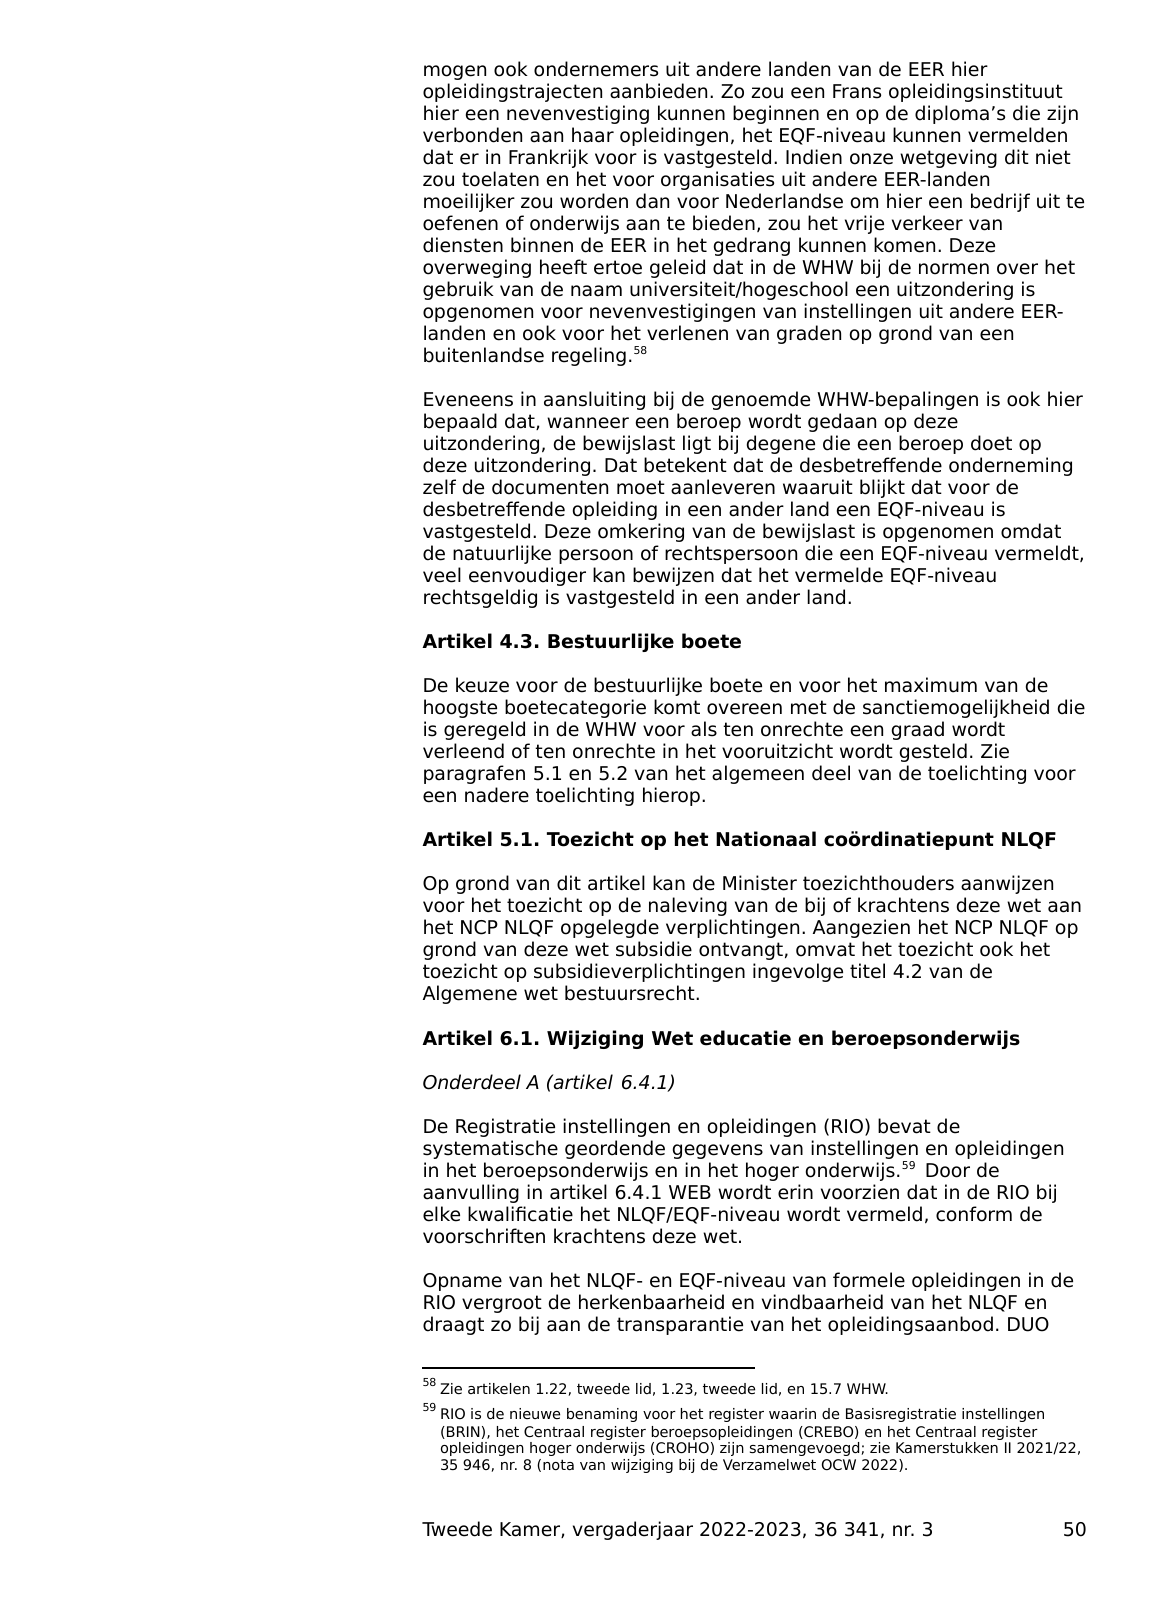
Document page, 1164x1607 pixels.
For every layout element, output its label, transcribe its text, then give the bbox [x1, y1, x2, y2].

subtitle Artikel 4.3. Bestuurlijke boete [422, 631, 1087, 653]
text Eveneens in aansluiting bij de genoemde WHW-bepalingen is ook hier bepaald dat, wanneer een beroep wordt gedaan op deze uitzondering, de bewijslast ligt bij degene die een beroep doet op deze uitzondering. Dat betekent dat de desbetreffende onderneming zelf de documenten moet aanleveren waaruit blijkt dat voor de desbetreffende opleiding in een ander land een EQF-niveau is vastgesteld. Deze omkering van de bewijslast is opgenomen omdat de natuurlijke persoon of rechtspersoon die een EQF-niveau vermeldt, veel eenvoudiger kan bewijzen dat het vermelde EQF-niveau rechtsgeldig is vastgesteld in een ander land. [422, 389, 1087, 609]
text RIO is de nieuwe benaming voor het register waarin de Basisregistratie instellingen (BRIN), het Centraal register beroepsopleidingen (CREBO) en het Centraal register opleidingen hoger onderwijs (CROHO) zijn samengevoegd; zie Kamerstukken II 2021/22, 35 946, nr. 8 (nota van wijziging bij de Verzamelwet OCW 2022). [422, 1402, 1087, 1474]
subtitle Artikel 6.1. Wijziging Wet educatie en beroepsonderwijs [422, 1027, 1087, 1049]
text De keuze voor de bestuurlijke boete en voor het maximum van de hoogste boetecategorie komt overeen met de sanctiemogelijkheid die is geregeld in de WHW voor als ten onrechte een graad wordt verleend of ten onrechte in het vooruitzicht wordt gesteld. Zie paragrafen 5.1 en 5.2 van het algemeen deel van de toelichting voor een nadere toelichting hierop. [422, 675, 1087, 807]
text Op grond van dit artikel kan de Minister toezichthouders aanwijzen voor het toezicht op de naleving van de bij of krachtens deze wet aan het NCP NLQF opgelegde verplichtingen. Aangezien het NCP NLQF op grond van deze wet subsidie ontvangt, omvat het toezicht ook het toezicht op subsidieverplichtingen ingevolge titel 4.2 van de Algemene wet bestuursrecht. [422, 873, 1087, 1005]
text Zie artikelen 1.22, tweede lid, 1.23, tweede lid, en 15.7 WHW. [422, 1377, 1087, 1399]
text mogen ook ondernemers uit andere landen van de EER hier opleidingstrajecten aanbieden. Zo zou een Frans opleidingsinstituut hier een nevenvestiging kunnen beginnen en op de diploma’s die zijn verbonden aan haar opleidingen, het EQF-niveau kunnen vermelden dat er in Frankrijk voor is vastgesteld. Indien onze wetgeving dit niet zou toelaten en het voor organisaties uit andere EER-landen moeilijker zou worden dan voor Nederlandse om hier een bedrijf uit te oefenen of onderwijs aan te bieden, zou het vrije verkeer van diensten binnen de EER in het gedrang kunnen komen. Deze overweging heeft ertoe geleid dat in de WHW bij de normen over het gebruik van de naam universiteit/hogeschool een uitzondering is opgenomen voor nevenvestigingen van instellingen uit andere EER-landen en ook voor het verlenen van graden op grond van een buitenlandse regeling. [422, 59, 1087, 367]
subtitle Onderdeel A (artikel 6.4.1) [422, 1072, 1087, 1093]
subtitle Artikel 5.1. Toezicht op het Nationaal coördinatiepunt NLQF [422, 829, 1087, 851]
text Opname van het NLQF- en EQF-niveau van formele opleidingen in de RIO vergroot de herkenbaarheid en vindbaarheid van het NLQF en draagt zo bij aan de transparantie van het opleidingsaanbod. DUO [422, 1270, 1087, 1336]
text De Registratie instellingen en opleidingen (RIO) bevat de systematische geordende gegevens van instellingen en opleidingen in het beroepsonderwijs en in het hoger onderwijs. Door de aanvulling in artikel 6.4.1 WEB wordt erin voorzien dat in de RIO bij elke kwalificatie het NLQF/EQF-niveau wordt vermeld, conform de voorschriften krachtens deze wet. [422, 1116, 1087, 1248]
